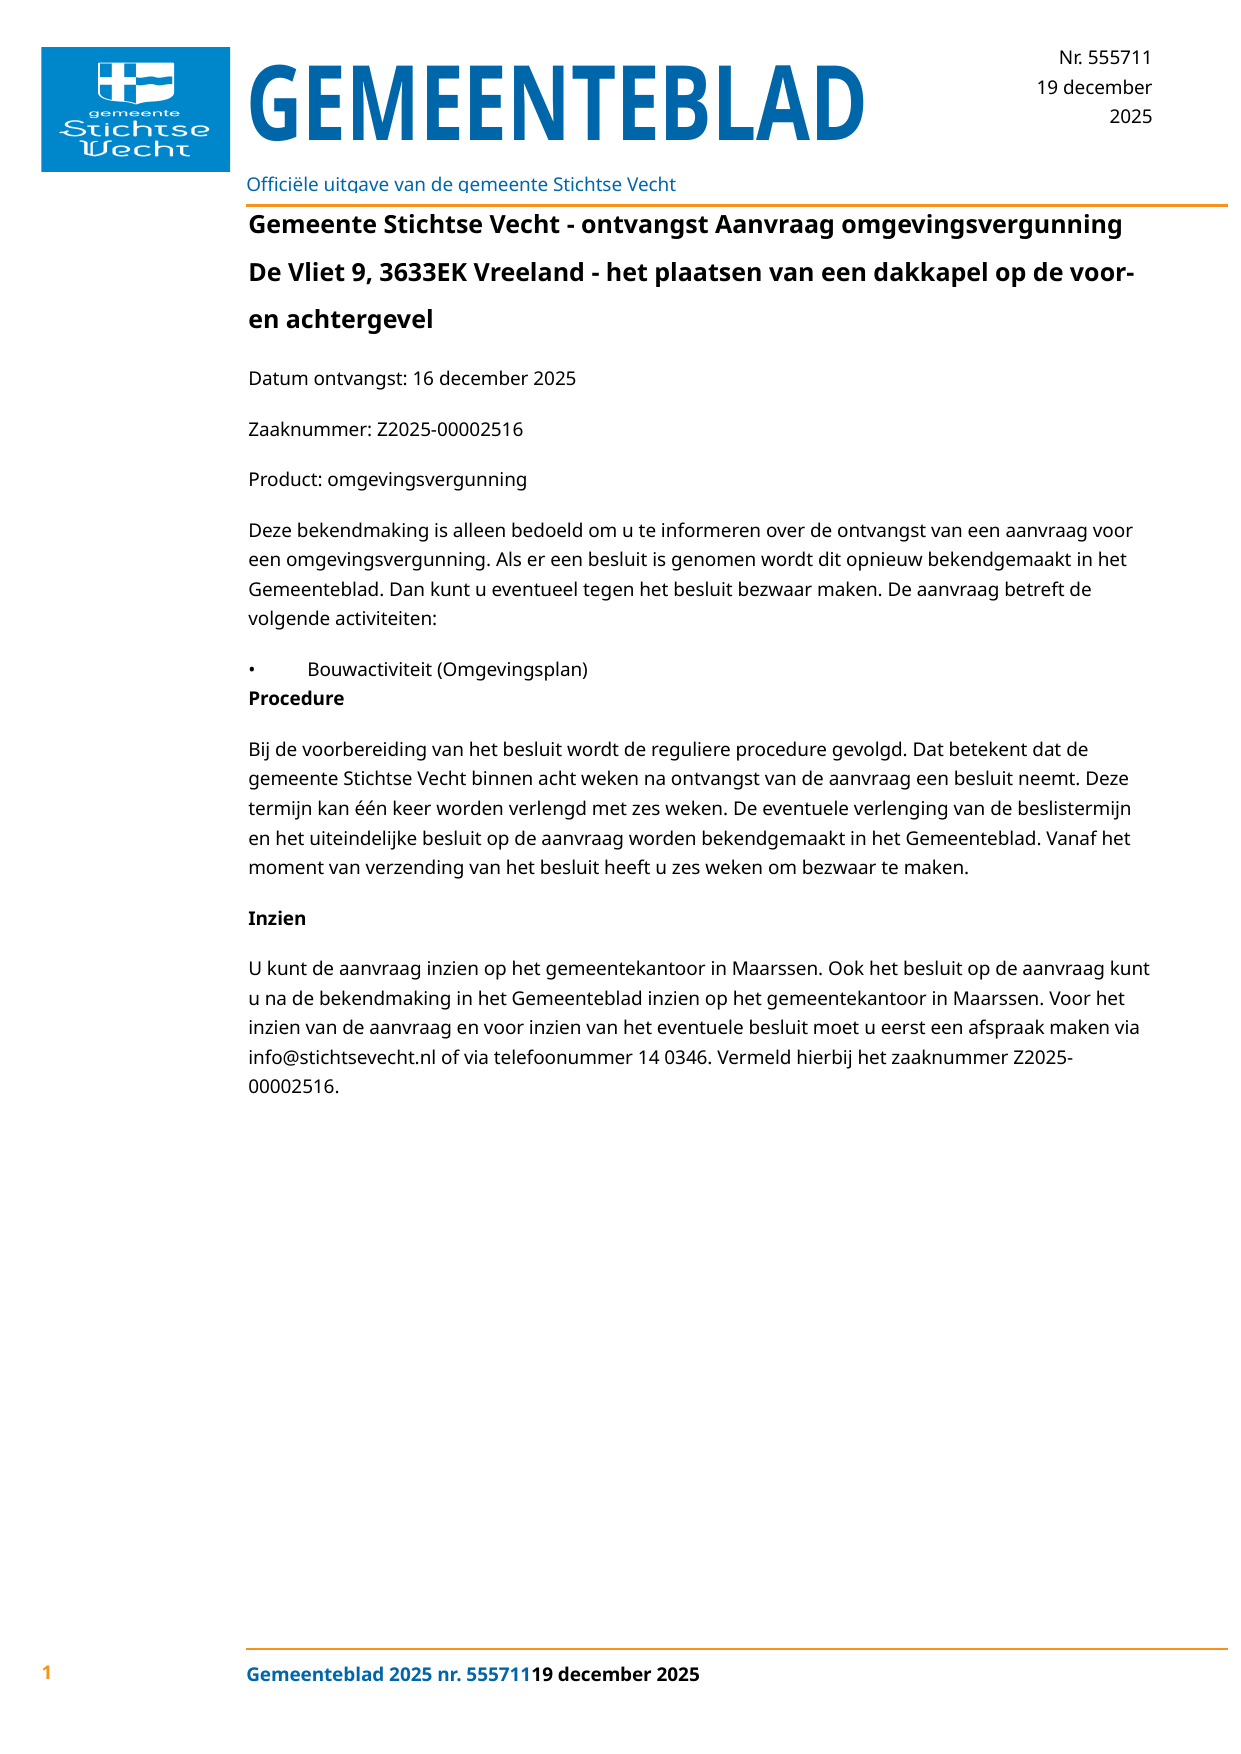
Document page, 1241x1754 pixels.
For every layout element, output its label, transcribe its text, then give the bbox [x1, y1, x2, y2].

text Inzien [248, 905, 1152, 930]
text Procedure [248, 686, 1152, 711]
text Deze bekendmaking is alleen bedoeld om u te informeren over de ontvangst van een aanvraag voor een omgevingsvergunning. Als er een besluit is genomen wordt dit opnieuw bekendgemaakt in het Gemeenteblad. Dan kunt u eventueel tegen het besluit bezwaar maken. De aanvraag betreft de volgende activiteiten: [248, 517, 1152, 631]
text U kunt de aanvraag inzien op het gemeentekantoor in Maarssen. Ook het besluit op de aanvraag kunt u na de bekendmaking in het Gemeenteblad inzien op het gemeentekantoor in Maarssen. Voor het inzien van de aanvraag en voor inzien van het eventuele besluit moet u eerst een afspraak maken via info@stichtsevecht.nl of via telefoonummer 14 0346. Vermeld hierbij het zaaknummer Z2025-00002516. [248, 955, 1152, 1099]
picture [137, 63, 174, 103]
text Datum ontvangst: 16 december 2025 [248, 366, 1152, 391]
text Gemeente Stichtse Vecht - ontvangst Aanvraag omgevingsvergunning De Vliet 9, 3633EK Vreeland - het plaatsen van een dakkapel op de voor- en achtergevel [248, 207, 1152, 336]
text Product: omgevingsvergunning [248, 466, 1152, 492]
picture [99, 63, 135, 101]
text Zaaknummer: Z2025-00002516 [248, 416, 1152, 442]
text Bij de voorbereiding van het besluit wordt de reguliere procedure gevolgd. Dat betekent dat de gemeente Stichtse Vecht binnen acht weken na ontvangst van de aanvraag een besluit neemt. Deze termijn kan één keer worden verlengd met zes weken. De eventuele verlenging van de beslistermijn en het uiteindelijke besluit op de aanvraag worden bekendgemaakt in het Gemeenteblad. Vanaf het moment van verzending van het besluit heeft u zes weken om bezwaar te maken. [248, 736, 1152, 880]
list Bouwactiviteit (Omgevingsplan) [248, 656, 1152, 682]
